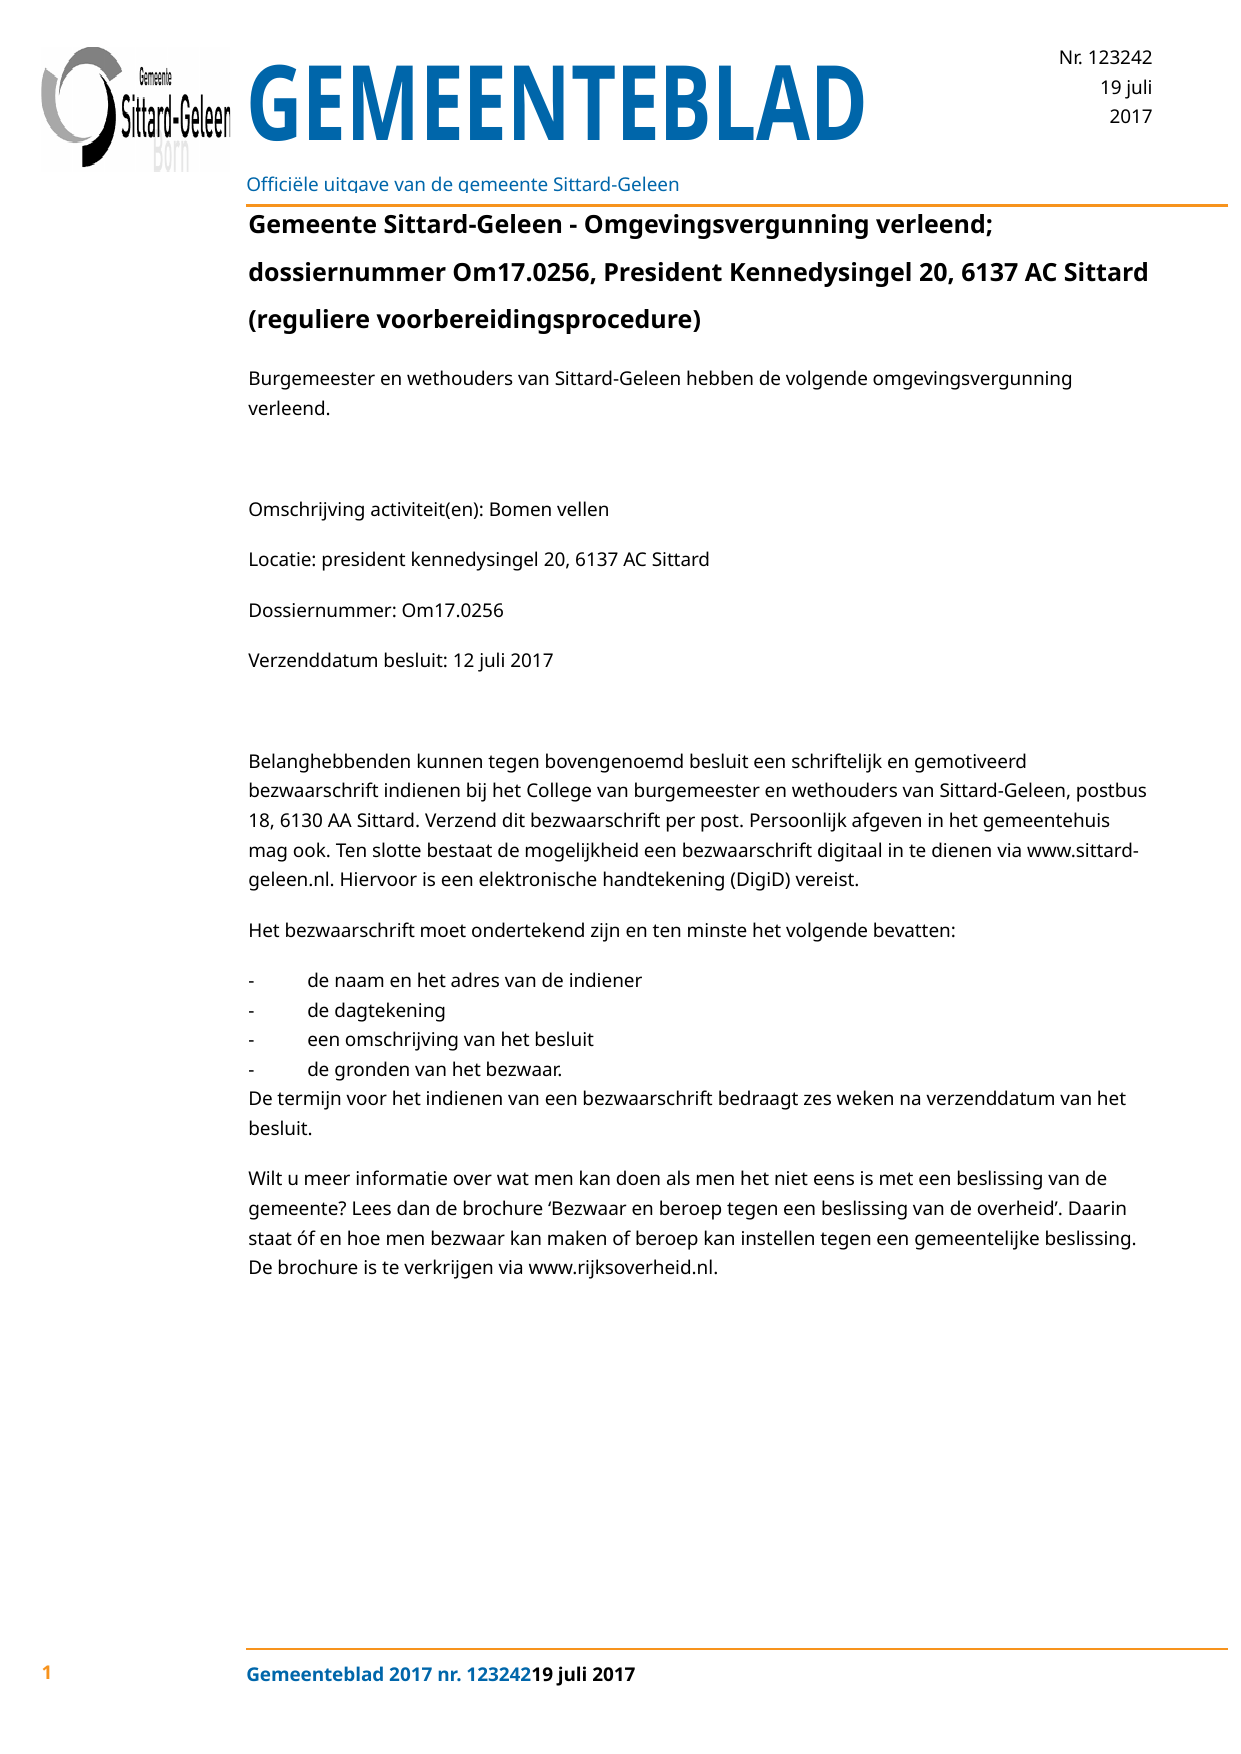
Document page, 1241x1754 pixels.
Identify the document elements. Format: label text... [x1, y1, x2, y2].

text Belanghebbenden kunnen tegen bovengenoemd besluit een schriftelijk en gemotiveerd bezwaarschrift indienen bij het College van burgemeester en wethouders van Sittard-Geleen, postbus 18, 6130 AA Sittard. Verzend dit bezwaarschrift per post. Persoonlijk afgeven in het gemeentehuis mag ook. Ten slotte bestaat de mogelijkheid een bezwaarschrift digitaal in te dienen via www.sittard-geleen.nl. Hiervoor is een elektronische handtekening (DigiD) vereist. [248, 748, 1152, 892]
picture [41, 47, 231, 172]
text Burgemeester en wethouders van Sittard-Geleen hebben de volgende omgevingsvergunning verleend. [248, 366, 1152, 421]
text Wilt u meer informatie over wat men kan doen als men het niet eens is met een beslissing van de gemeente? Lees dan de brochure ‘Bezwaar en beroep tegen een beslissing van de overheid’. Daarin staat óf en hoe men bezwaar kan maken of beroep kan instellen tegen een gemeentelijke beslissing. De brochure is te verkrijgen via www.rijksoverheid.nl. [248, 1166, 1152, 1280]
list de dagtekening [248, 997, 1152, 1022]
text Verzenddatum besluit: 12 juli 2017 [248, 647, 1152, 673]
text Dossiernummer: Om17.0256 [248, 597, 1152, 622]
text Locatie: president kennedysingel 20, 6137 AC Sittard [248, 546, 1152, 572]
list een omschrijving van het besluit [248, 1026, 1152, 1052]
text Het bezwaarschrift moet ondertekend zijn en ten minste het volgende bevatten: [248, 917, 1152, 942]
text Omschrijving activiteit(en): Bomen vellen [248, 496, 1152, 522]
text De termijn voor het indienen van een bezwaarschrift bedraagt zes weken na verzenddatum van het besluit. [248, 1086, 1152, 1141]
list de gronden van het bezwaar. [248, 1056, 1152, 1082]
text Gemeente Sittard-Geleen - Omgevingsvergunning verleend; dossiernummer Om17.0256, President Kennedysingel 20, 6137 AC Sittard (reguliere voorbereidingsprocedure) [248, 207, 1152, 336]
list de naam en het adres van de indiener [248, 967, 1152, 993]
